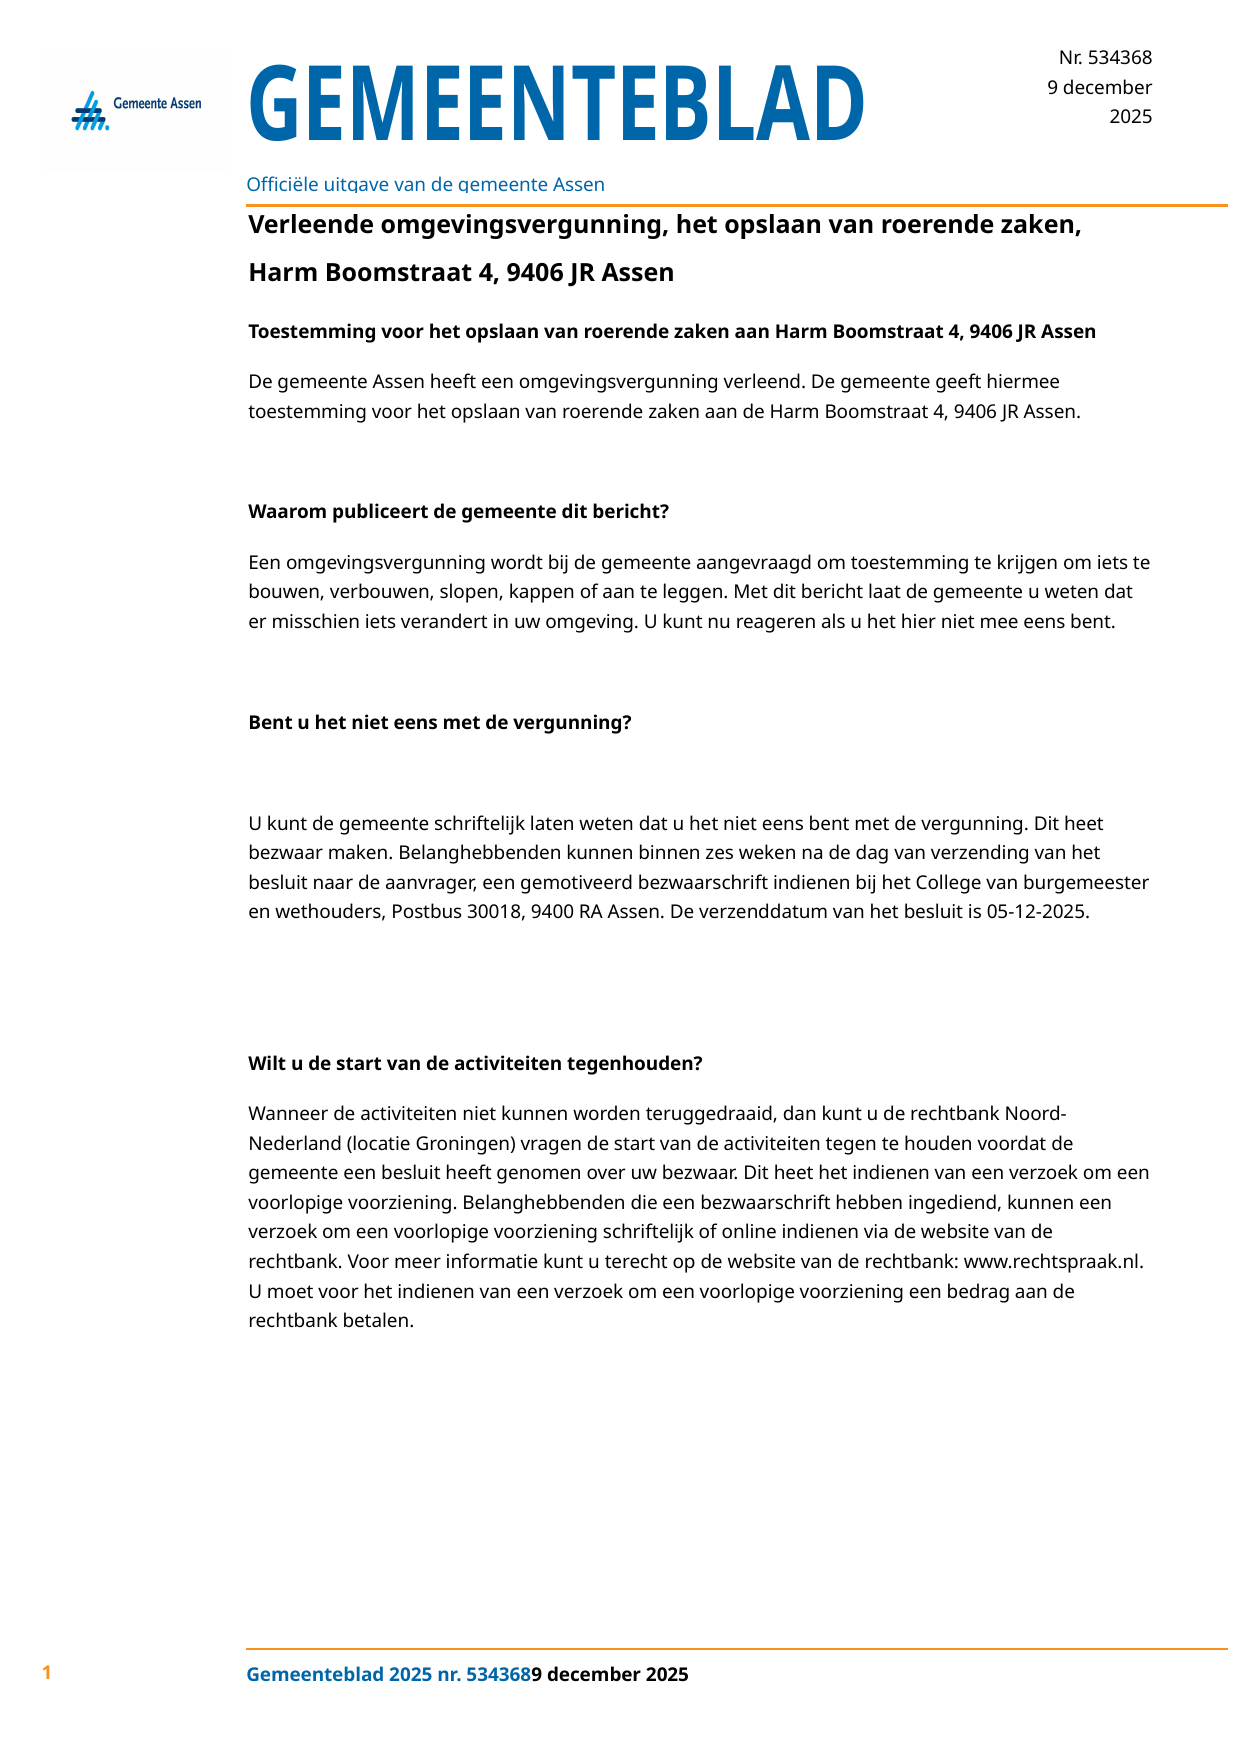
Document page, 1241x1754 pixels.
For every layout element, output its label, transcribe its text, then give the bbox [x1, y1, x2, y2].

text Bent u het niet eens met de vergunning? [248, 709, 1152, 735]
text Wanneer de activiteiten niet kunnen worden teruggedraaid, dan kunt u de rechtbank Noord-Nederland (locatie Groningen) vragen de start van de activiteiten tegen te houden voordat de gemeente een besluit heeft genomen over uw bezwaar. Dit heet het indienen van een verzoek om een voorlopige voorziening. Belanghebbenden die een bezwaarschrift hebben ingediend, kunnen een verzoek om een voorlopige voorziening schriftelijk of online indienen via de website van de rechtbank. Voor meer informatie kunt u terecht op de website van de rechtbank: www.rechtspraak.nl. U moet voor het indienen van een verzoek om een voorlopige voorziening een bedrag aan de rechtbank betalen. [248, 1100, 1152, 1333]
text Waarom publiceert de gemeente dit bericht? [248, 499, 1152, 524]
text Een omgevingsvergunning wordt bij de gemeente aangevraagd om toestemming te krijgen om iets te bouwen, verbouwen, slopen, kappen of aan te leggen. Met dit bericht laat de gemeente u weten dat er misschien iets verandert in uw omgeving. U kunt nu reageren als u het hier niet mee eens bent. [248, 549, 1152, 634]
picture [41, 47, 231, 172]
text Verleende omgevingsvergunning, het opslaan van roerende zaken, Harm Boomstraat 4, 9406 JR Assen [248, 207, 1152, 288]
text U kunt de gemeente schriftelijk laten weten dat u het niet eens bent met de vergunning. Dit heet bezwaar maken. Belanghebbenden kunnen binnen zes weken na de dag van verzending van het besluit naar de aanvrager, een gemotiveerd bezwaarschrift indienen bij het College van burgemeester en wethouders, Postbus 30018, 9400 RA Assen. De verzenddatum van het besluit is 05-12-2025. [248, 810, 1152, 924]
text De gemeente Assen heeft een omgevingsvergunning verleend. De gemeente geeft hiermee toestemming voor het opslaan van roerende zaken aan de Harm Boomstraat 4, 9406 JR Assen. [248, 368, 1152, 424]
text Wilt u de start van de activiteiten tegenhouden? [248, 1050, 1152, 1076]
text Toestemming voor het opslaan van roerende zaken aan Harm Boomstraat 4, 9406 JR Assen [248, 318, 1152, 344]
